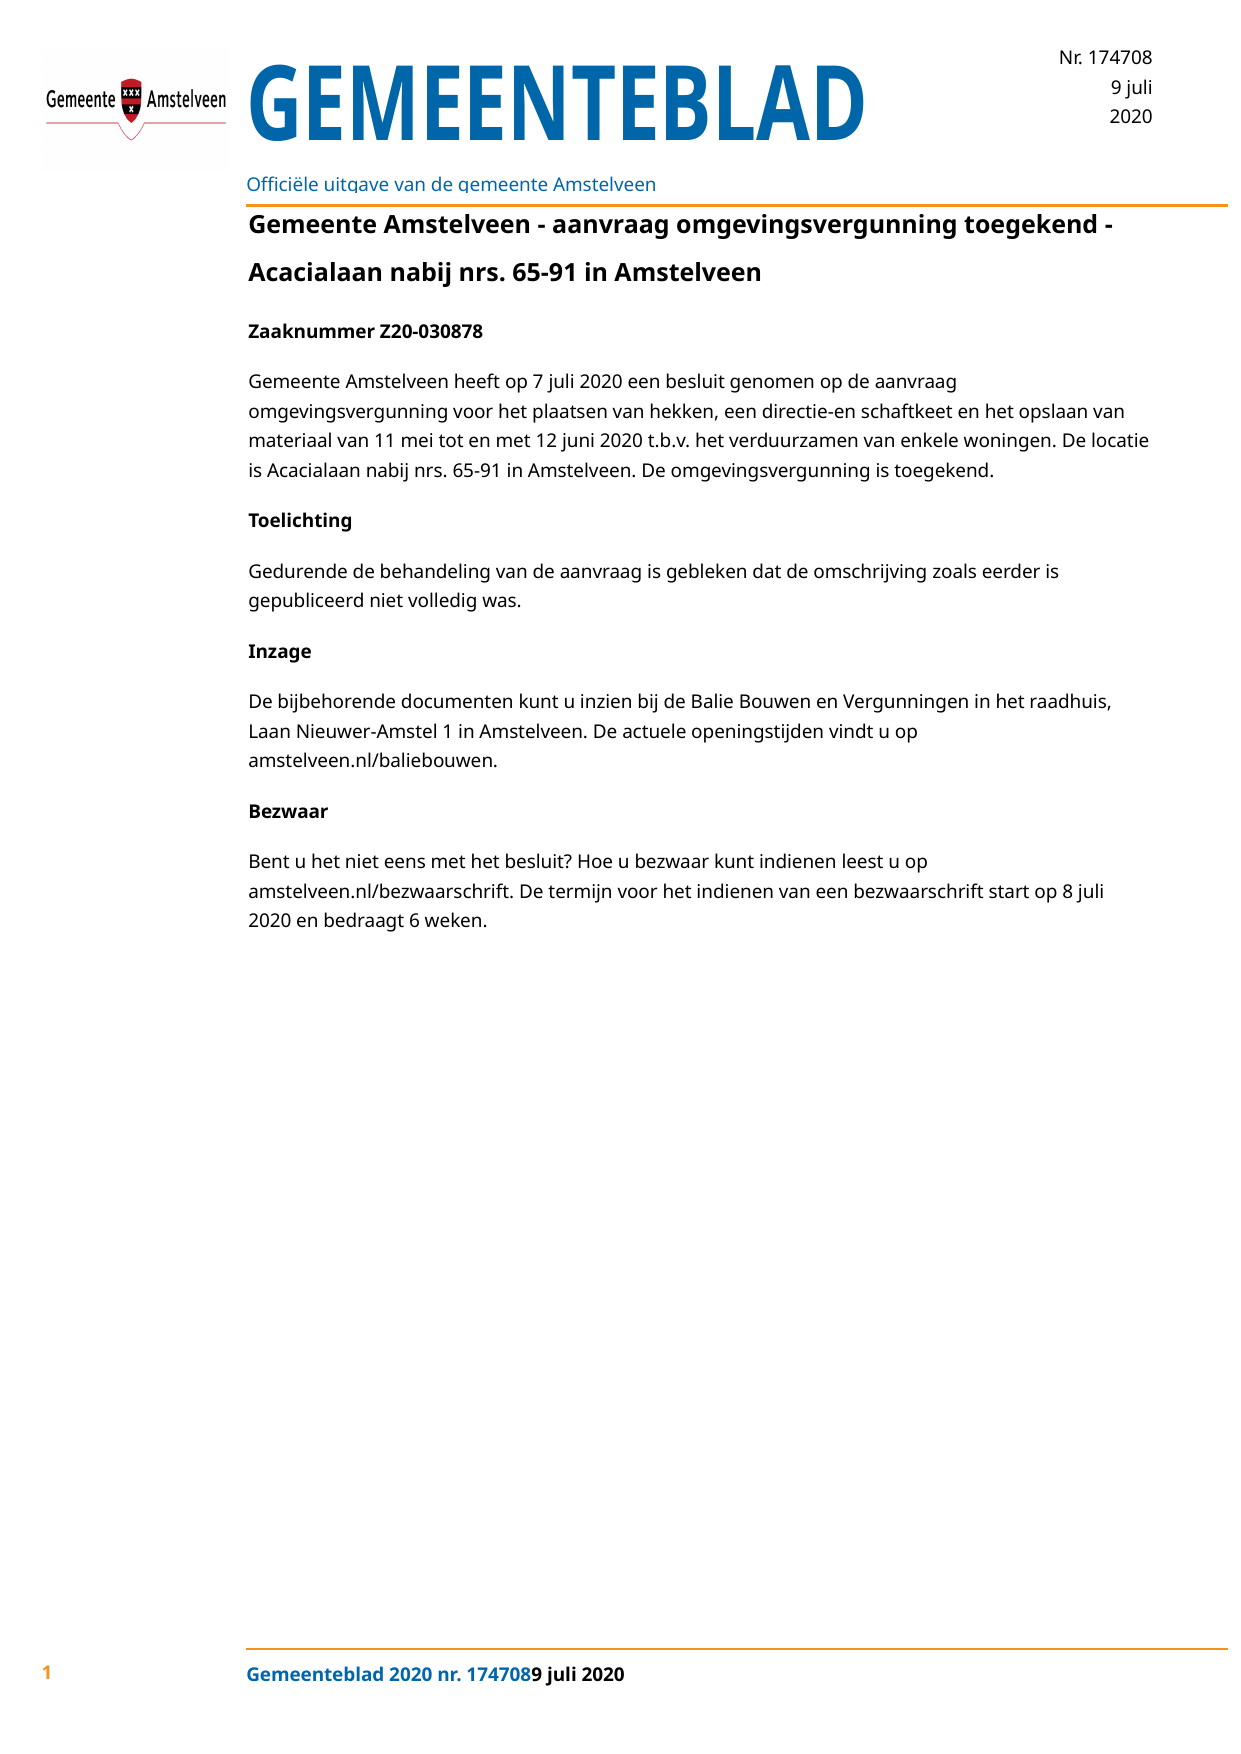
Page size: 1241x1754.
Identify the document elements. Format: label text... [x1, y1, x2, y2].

text Gemeente Amstelveen - aanvraag omgevingsvergunning toegekend - Acacialaan nabij nrs. 65-91 in Amstelveen [248, 207, 1152, 288]
text Inzage [248, 638, 1152, 664]
text Toelichting [248, 507, 1152, 533]
text Bezwaar [248, 798, 1152, 824]
text Gedurende de behandeling van de aanvraag is gebleken dat de omschrijving zoals eerder is gepubliceerd niet volledig was. [248, 558, 1152, 613]
text Zaaknummer Z20-030878 [248, 318, 1152, 344]
picture [41, 47, 231, 172]
text De bijbehorende documenten kunt u inzien bij de Balie Bouwen en Vergunningen in het raadhuis, Laan Nieuwer-Amstel 1 in Amstelveen. De actuele openingstijden vindt u op amstelveen.nl/baliebouwen. [248, 688, 1152, 773]
text Bent u het niet eens met het besluit? Hoe u bezwaar kunt indienen leest u op amstelveen.nl/bezwaarschrift. De termijn voor het indienen van een bezwaarschrift start op 8 juli 2020 en bedraagt 6 weken. [248, 848, 1152, 933]
text Gemeente Amstelveen heeft op 7 juli 2020 een besluit genomen op de aanvraag omgevingsvergunning voor het plaatsen van hekken, een directie-en schaftkeet en het opslaan van materiaal van 11 mei tot en met 12 juni 2020 t.b.v. het verduurzamen van enkele woningen. De locatie is Acacialaan nabij nrs. 65-91 in Amstelveen. De omgevingsvergunning is toegekend. [248, 368, 1152, 483]
